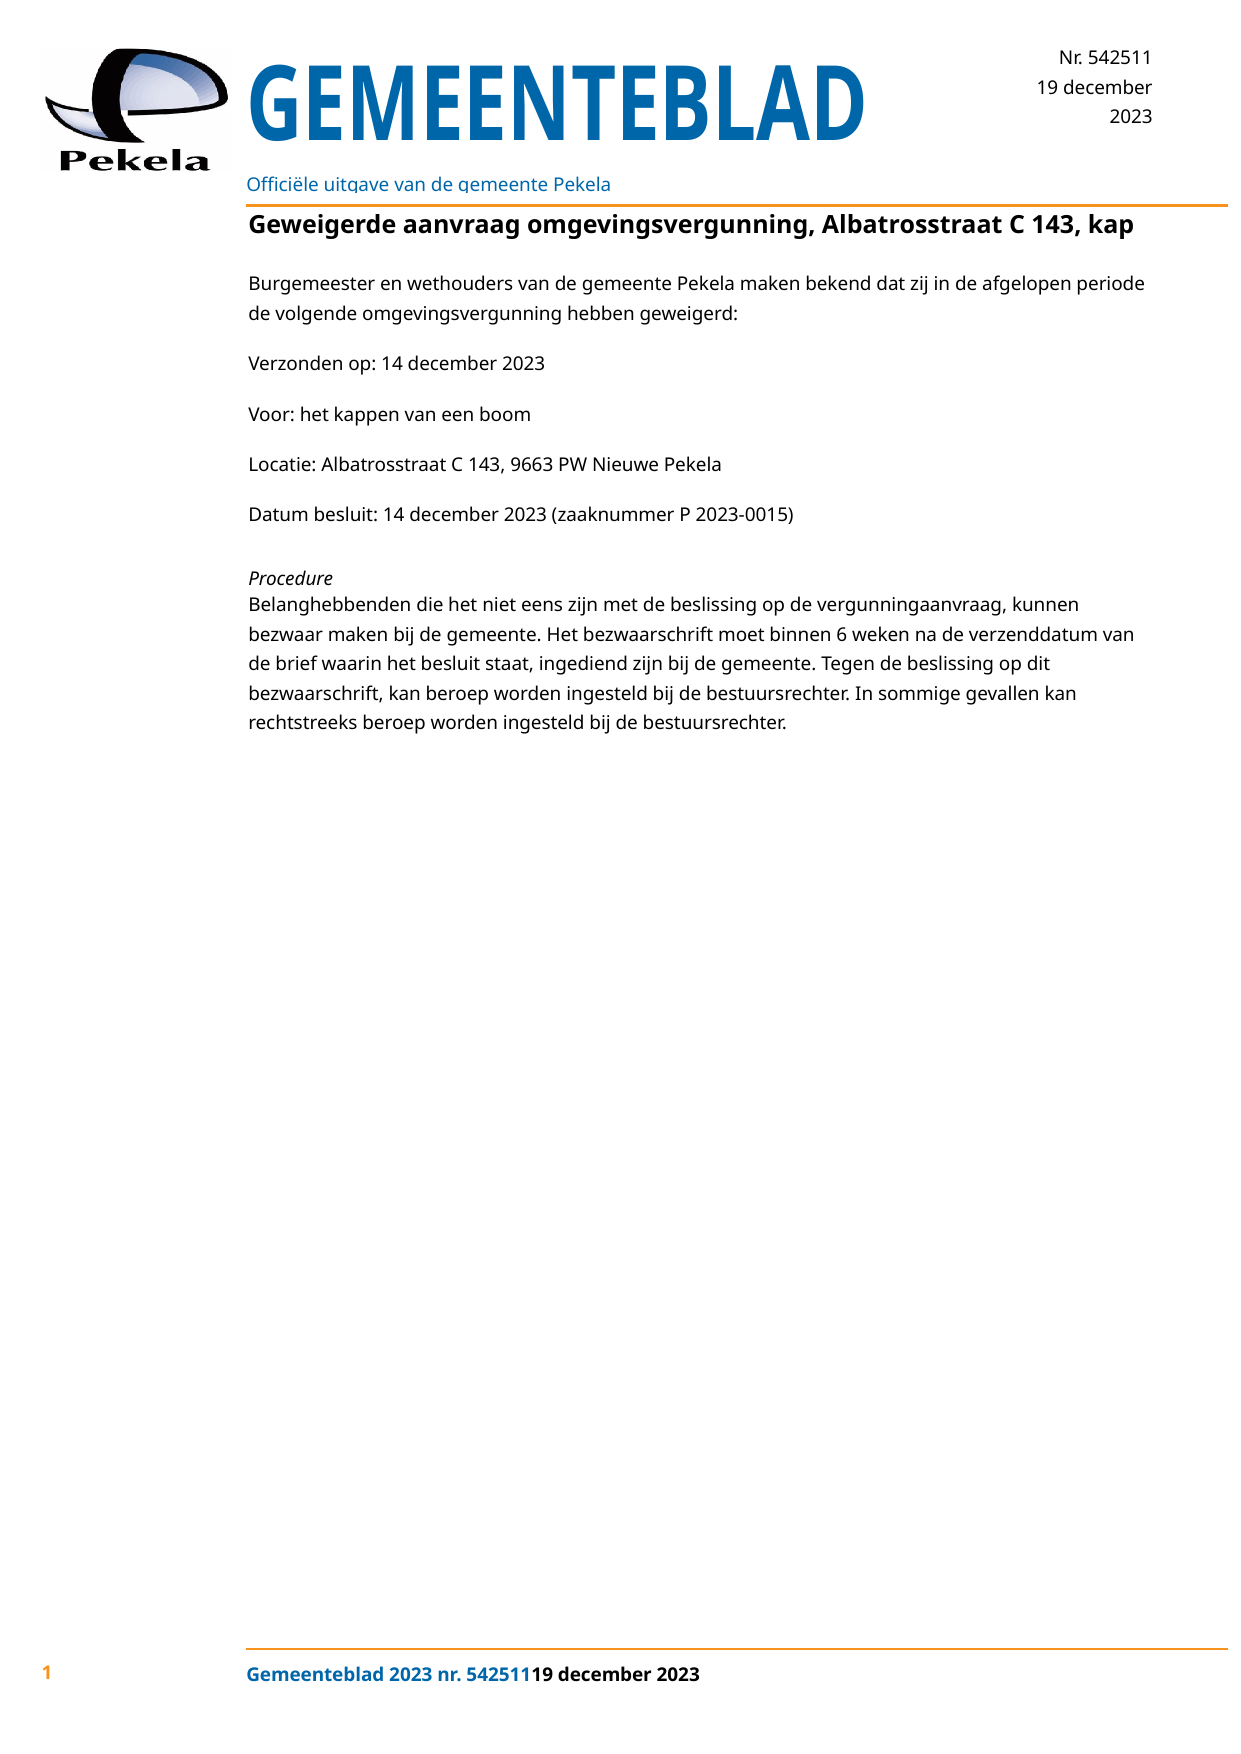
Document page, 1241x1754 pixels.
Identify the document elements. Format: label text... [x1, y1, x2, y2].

text Locatie: Albatrosstraat C 143, 9663 PW Nieuwe Pekela [248, 451, 1152, 477]
text Datum besluit: 14 december 2023 (zaaknummer P 2023-0015) [248, 502, 1152, 527]
text Voor: het kappen van een boom [248, 401, 1152, 426]
text Belanghebbenden die het niet eens zijn met de beslissing op de vergunningaanvraag, kunnen bezwaar maken bij de gemeente. Het bezwaarschrift moet binnen 6 weken na de verzenddatum van de brief waarin het besluit staat, ingediend zijn bij de gemeente. Tegen de beslissing op dit bezwaarschrift, kan beroep worden ingesteld bij de bestuursrechter. In sommige gevallen kan rechtstreeks beroep worden ingesteld bij de bestuursrechter. [248, 591, 1152, 735]
picture [41, 47, 231, 172]
text Procedure [248, 566, 1152, 591]
text Verzonden op: 14 december 2023 [248, 350, 1152, 376]
text Geweigerde aanvraag omgevingsvergunning, Albatrosstraat C 143, kap [248, 207, 1152, 241]
text Burgemeester en wethouders van de gemeente Pekela maken bekend dat zij in de afgelopen periode de volgende omgevingsvergunning hebben geweigerd: [248, 270, 1152, 326]
